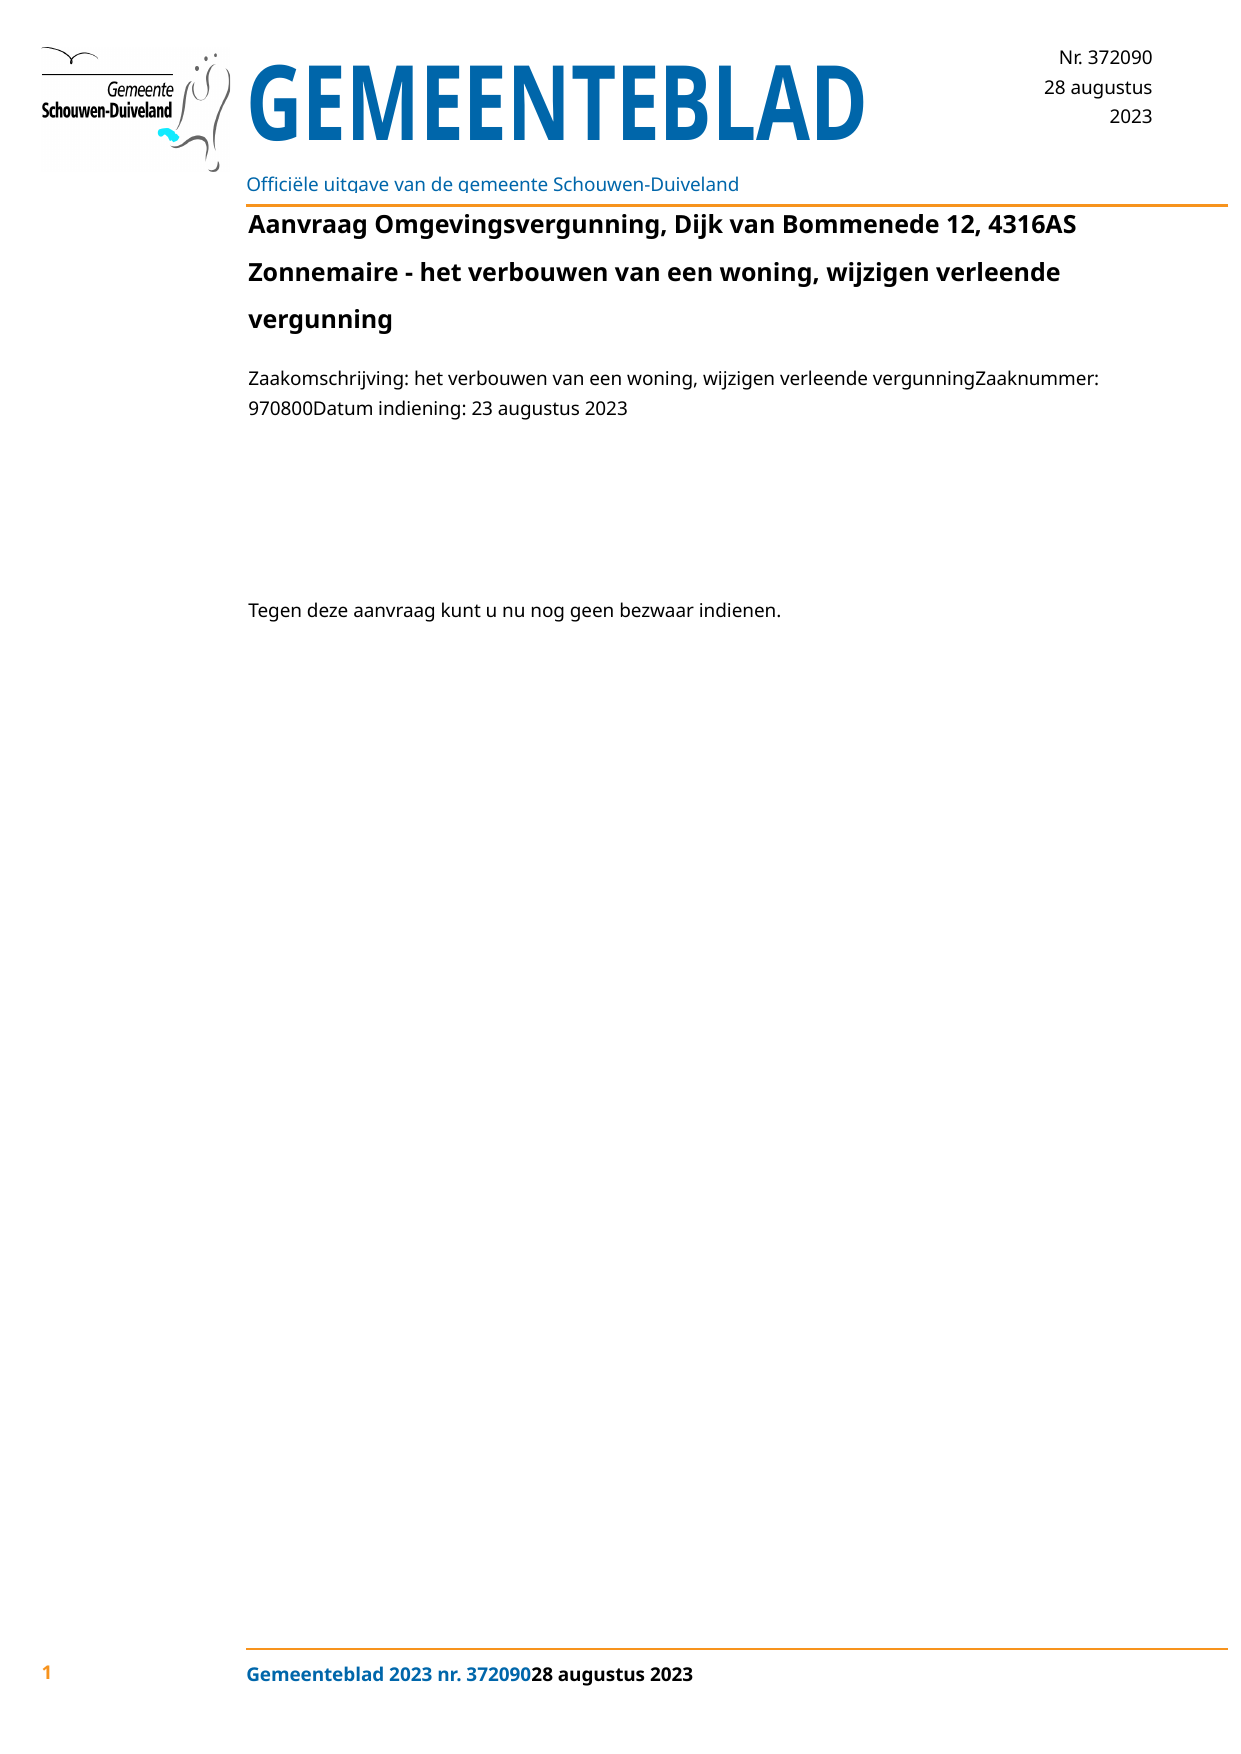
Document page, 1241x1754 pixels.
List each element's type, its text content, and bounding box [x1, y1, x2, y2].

picture [41, 47, 231, 172]
text Zaakomschrijving: het verbouwen van een woning, wijzigen verleende vergunningZaaknummer: 970800Datum indiening: 23 augustus 2023 [248, 366, 1152, 421]
text Aanvraag Omgevingsvergunning, Dijk van Bommenede 12, 4316AS Zonnemaire - het verbouwen van een woning, wijzigen verleende vergunning [248, 207, 1152, 336]
text Tegen deze aanvraag kunt u nu nog geen bezwaar indienen. [248, 597, 1152, 622]
